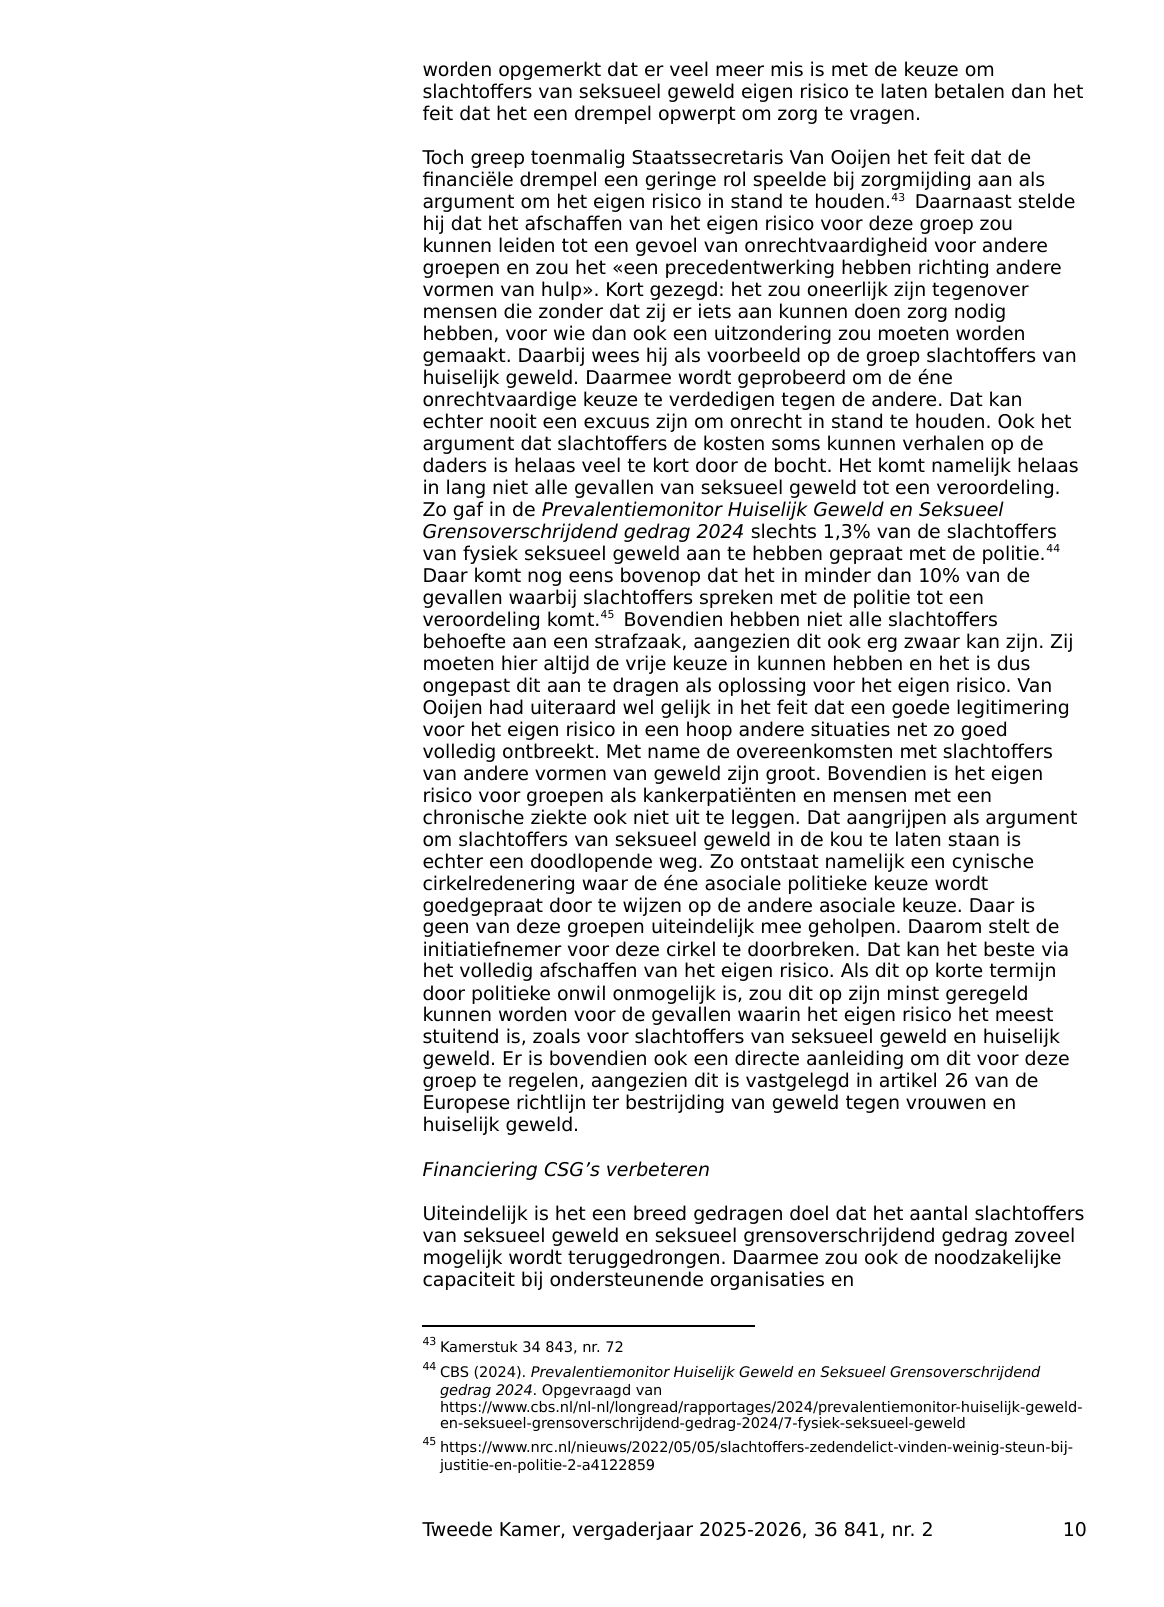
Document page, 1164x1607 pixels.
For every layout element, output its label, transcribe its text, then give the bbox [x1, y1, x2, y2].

text Toch greep toenmalig Staatssecretaris Van Ooijen het feit dat de financiële drempel een geringe rol speelde bij zorgmijding aan als argument om het eigen risico in stand te houden. Daarnaast stelde hij dat het afschaffen van het eigen risico voor deze groep zou kunnen leiden tot een gevoel van onrechtvaardigheid voor andere groepen en zou het «een precedentwerking hebben richting andere vormen van hulp». Kort gezegd: het zou oneerlijk zijn tegenover mensen die zonder dat zij er iets aan kunnen doen zorg nodig hebben, voor wie dan ook een uitzondering zou moeten worden gemaakt. Daarbij wees hij als voorbeeld op de groep slachtoffers van huiselijk geweld. Daarmee wordt geprobeerd om de éne onrechtvaardige keuze te verdedigen tegen de andere. Dat kan echter nooit een excuus zijn om onrecht in stand te houden. Ook het argument dat slachtoffers de kosten soms kunnen verhalen op de daders is helaas veel te kort door de bocht. Het komt namelijk helaas in lang niet alle gevallen van seksueel geweld tot een veroordeling. Zo gaf in de Prevalentiemonitor Huiselijk Geweld en Seksueel Grensoverschrijdend gedrag 2024 slechts 1,3% van de slachtoffers van fysiek seksueel geweld aan te hebben gepraat met de politie. Daar komt nog eens bovenop dat het in minder dan 10% van de gevallen waarbij slachtoffers spreken met de politie tot een veroordeling komt. Bovendien hebben niet alle slachtoffers behoefte aan een strafzaak, aangezien dit ook erg zwaar kan zijn. Zij moeten hier altijd de vrije keuze in kunnen hebben en het is dus ongepast dit aan te dragen als oplossing voor het eigen risico. Van Ooijen had uiteraard wel gelijk in het feit dat een goede legitimering voor het eigen risico in een hoop andere situaties net zo goed volledig ontbreekt. Met name de overeenkomsten met slachtoffers van andere vormen van geweld zijn groot. Bovendien is het eigen risico voor groepen als kankerpatiënten en mensen met een chronische ziekte ook niet uit te leggen. Dat aangrijpen als argument om slachtoffers van seksueel geweld in de kou te laten staan is echter een doodlopende weg. Zo ontstaat namelijk een cynische cirkelredenering waar de éne asociale politieke keuze wordt goedgepraat door te wijzen op de andere asociale keuze. Daar is geen van deze groepen uiteindelijk mee geholpen. Daarom stelt de initiatiefnemer voor deze cirkel te doorbreken. Dat kan het beste via het volledig afschaffen van het eigen risico. Als dit op korte termijn door politieke onwil onmogelijk is, zou dit op zijn minst geregeld kunnen worden voor de gevallen waarin het eigen risico het meest stuitend is, zoals voor slachtoffers van seksueel geweld en huiselijk geweld. Er is bovendien ook een directe aanleiding om dit voor deze groep te regelen, aangezien dit is vastgelegd in artikel 26 van de Europese richtlijn ter bestrijding van geweld tegen vrouwen en huiselijk geweld. [422, 147, 1087, 1136]
text worden opgemerkt dat er veel meer mis is met de keuze om slachtoffers van seksueel geweld eigen risico te laten betalen dan het feit dat het een drempel opwerpt om zorg te vragen. [422, 59, 1087, 125]
text Uiteindelijk is het een breed gedragen doel dat het aantal slachtoffers van seksueel geweld en seksueel grensoverschrijdend gedrag zoveel mogelijk wordt teruggedrongen. Daarmee zou ook de noodzakelijke capaciteit bij ondersteunende organisaties en [422, 1203, 1087, 1291]
text CBS (2024). Prevalentiemonitor Huiselijk Geweld en Seksueel Grensoverschrijdend gedrag 2024. Opgevraagd van https://www.cbs.nl/nl-nl/longread/rapportages/2024/prevalentiemonitor-huiselijk-geweld-en-seksueel-grensoverschrijdend-gedrag-2024/7-fysiek-seksueel-geweld [422, 1360, 1087, 1432]
text Kamerstuk 34 843, nr. 72 [422, 1335, 1087, 1357]
subtitle Financiering CSG’s verbeteren [422, 1158, 1087, 1180]
text https://www.nrc.nl/nieuws/2022/05/05/slachtoffers-zedendelict-vinden-weinig-steun-bij-justitie-en-politie-2-a4122859 [422, 1435, 1087, 1474]
